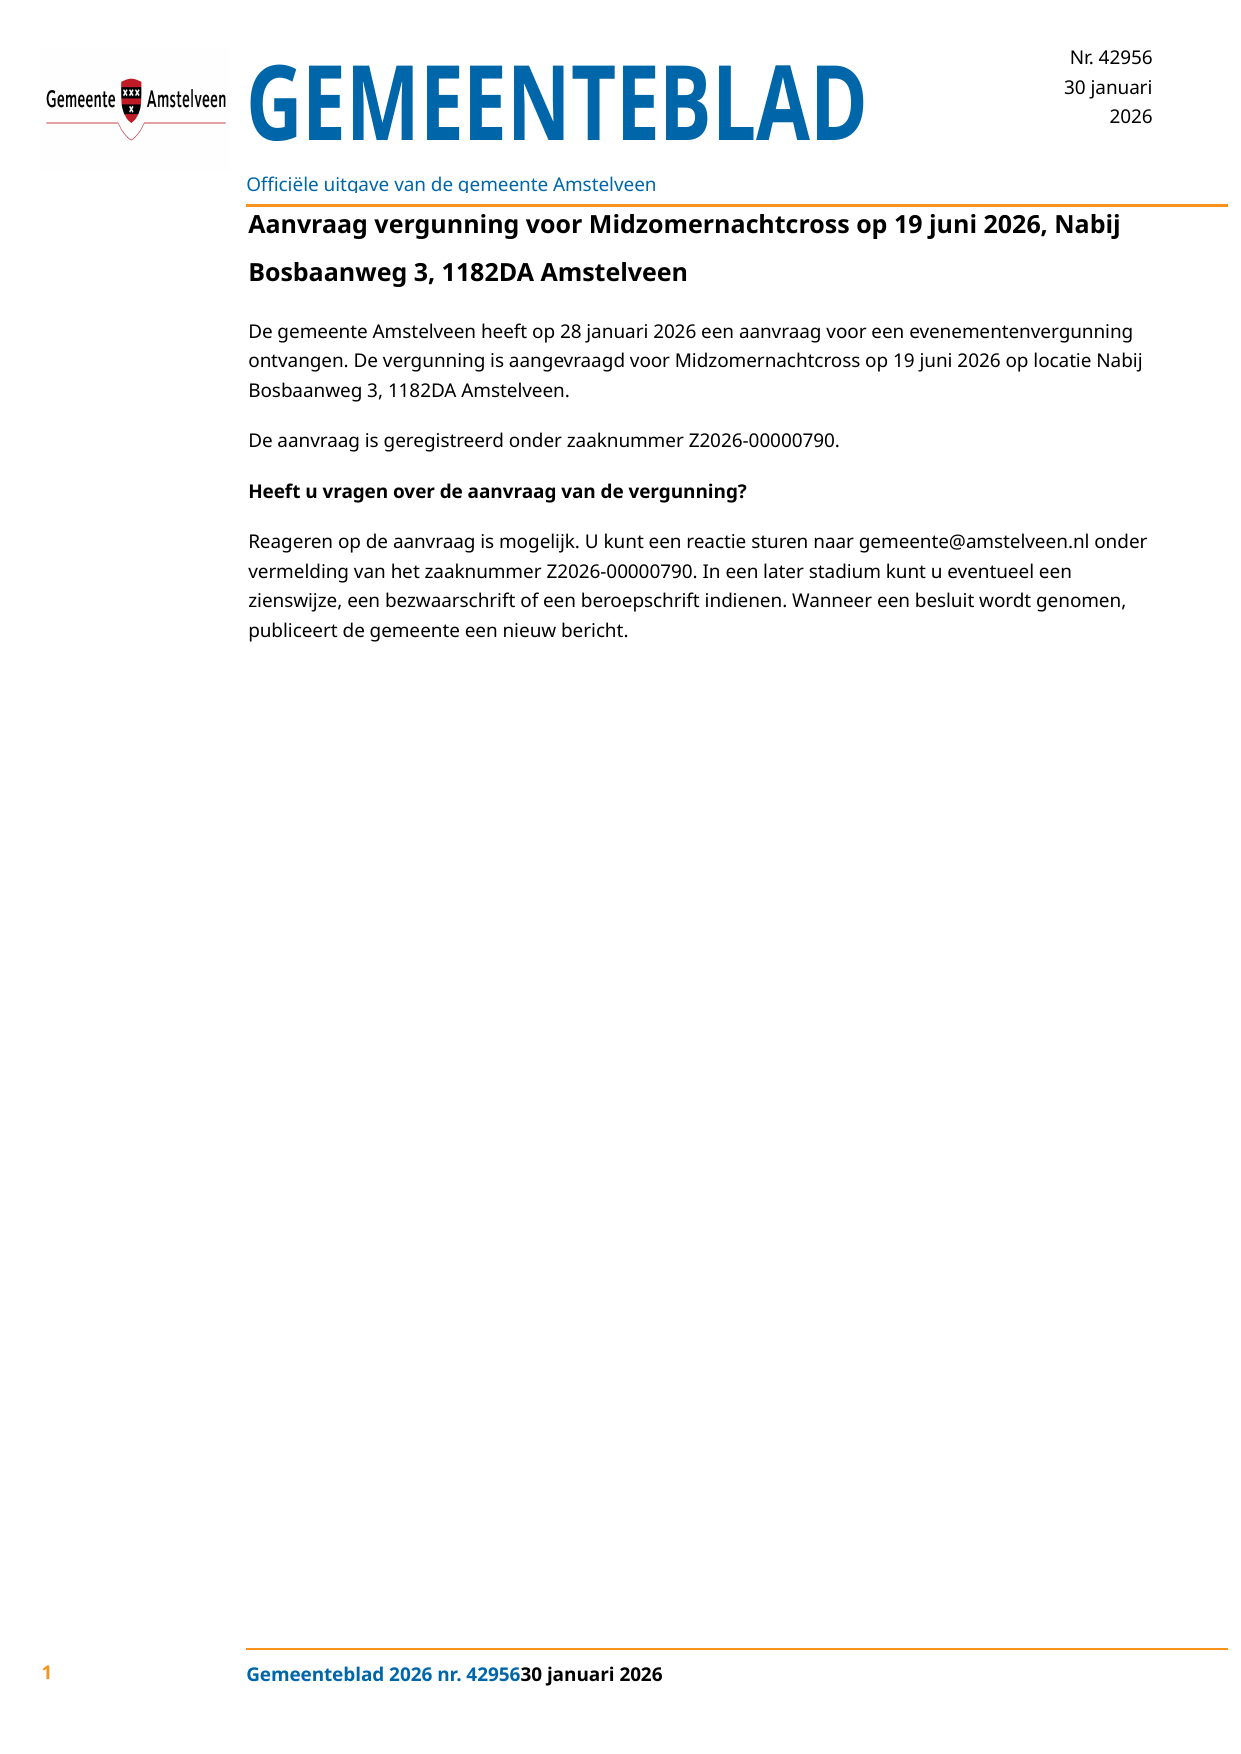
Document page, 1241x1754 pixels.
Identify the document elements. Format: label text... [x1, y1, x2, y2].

text Heeft u vragen over de aanvraag van de vergunning? [248, 478, 1152, 504]
picture [41, 47, 231, 172]
text De aanvraag is geregistreerd onder zaaknummer Z2026-00000790. [248, 427, 1152, 453]
text Reageren op de aanvraag is mogelijk. U kunt een reactie sturen naar gemeente@amstelveen.nl onder vermelding van het zaaknummer Z2026-00000790. In een later stadium kunt u eventueel een zienswijze, een bezwaarschrift of een beroepschrift indienen. Wanneer een besluit wordt genomen, publiceert de gemeente een nieuw bericht. [248, 528, 1152, 643]
text Aanvraag vergunning voor Midzomernachtcross op 19 juni 2026, Nabij Bosbaanweg 3, 1182DA Amstelveen [248, 207, 1152, 288]
text De gemeente Amstelveen heeft op 28 januari 2026 een aanvraag voor een evenementenvergunning ontvangen. De vergunning is aangevraagd voor Midzomernachtcross op 19 juni 2026 op locatie Nabij Bosbaanweg 3, 1182DA Amstelveen. [248, 318, 1152, 403]
